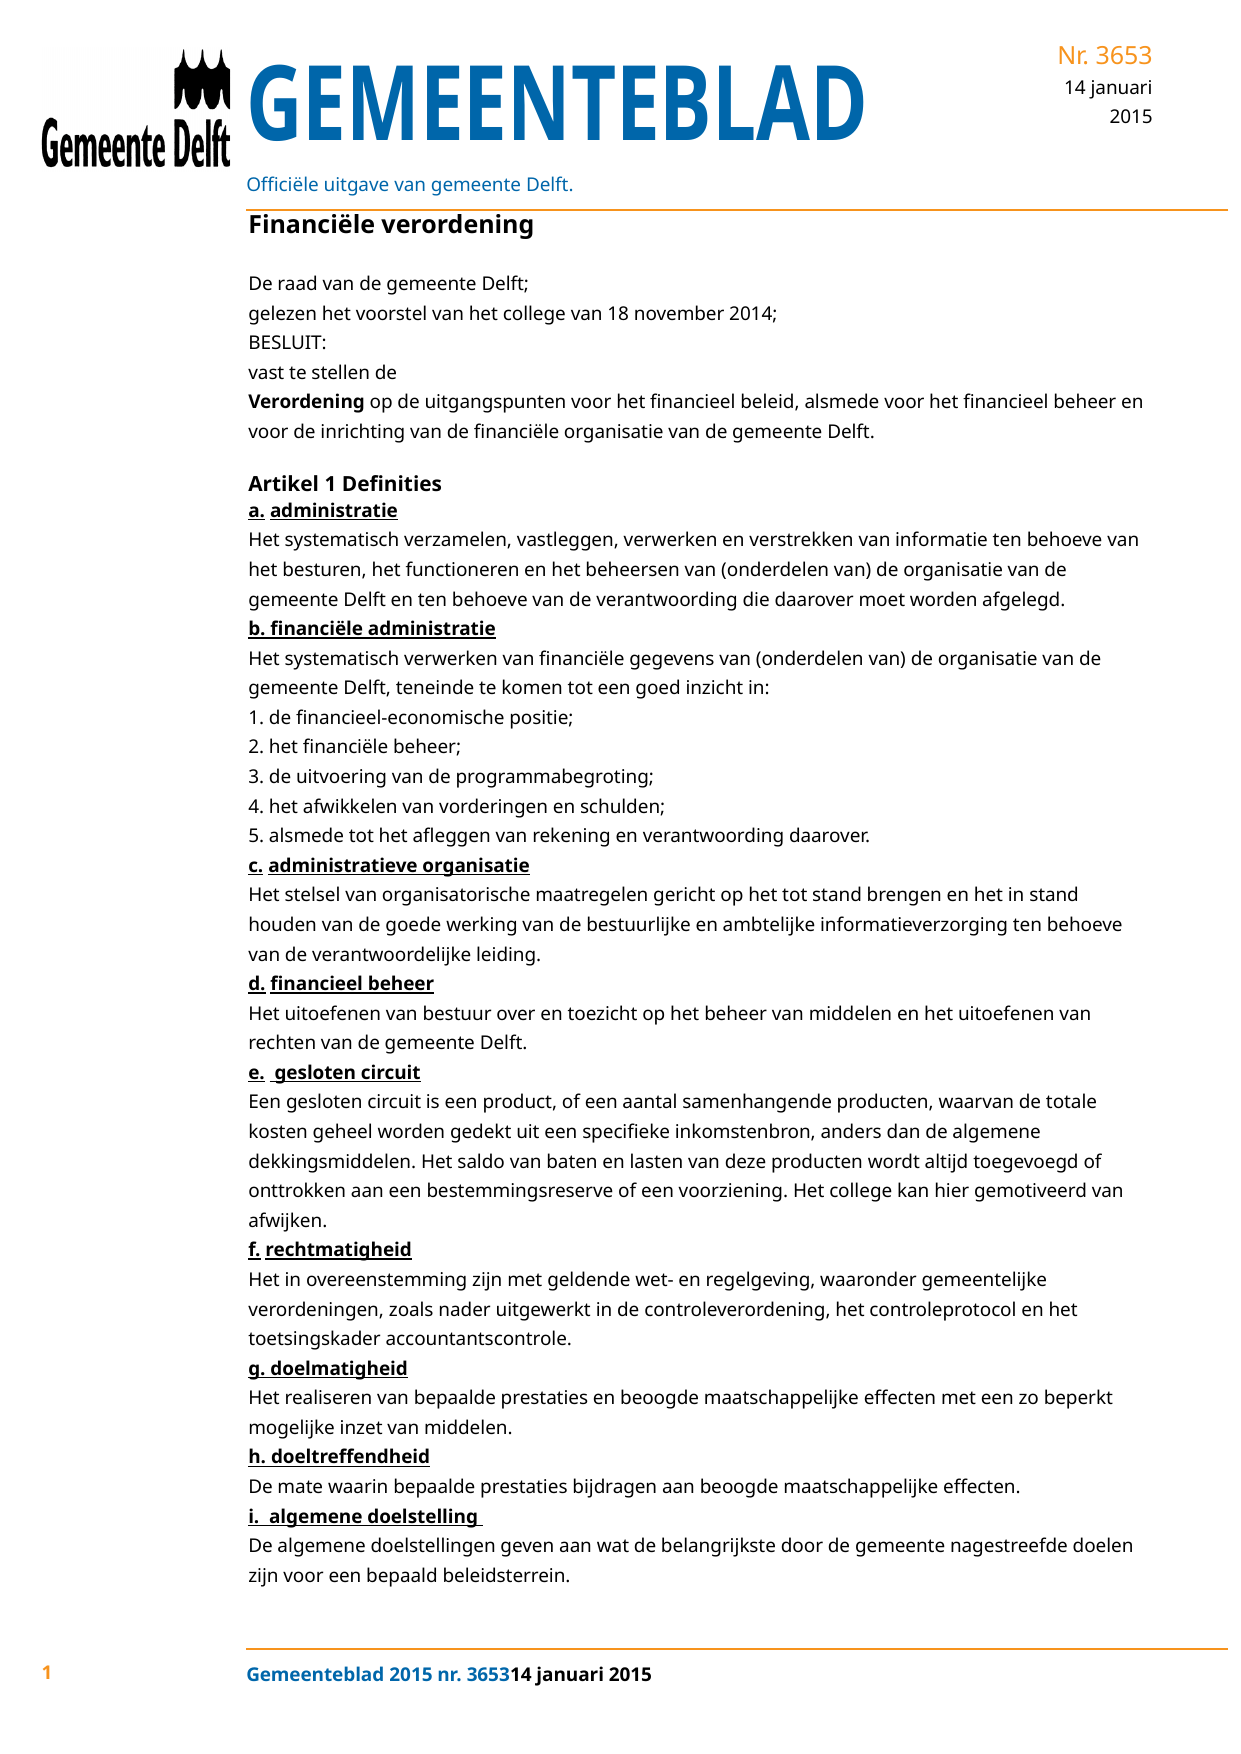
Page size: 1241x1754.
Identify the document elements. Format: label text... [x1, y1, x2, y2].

text De raad van de gemeente Delft; [248, 270, 1152, 296]
text 3. de uitvoering van de programmabegroting; [248, 763, 1152, 789]
text f. rechtmatigheid [248, 1237, 1152, 1262]
text Financiële verordening [248, 211, 1152, 241]
text 4. het afwikkelen van vorderingen en schulden; [248, 793, 1152, 819]
text a. administratie [248, 497, 1152, 523]
text b. financiële administratie [248, 615, 1152, 641]
text BESLUIT: [248, 329, 1152, 355]
text c. administratieve organisatie [248, 852, 1152, 878]
text Artikel 1 Definities [248, 469, 1152, 497]
text Het systematisch verzamelen, vastleggen, verwerken en verstrekken van informatie ten behoeve van het besturen, het functioneren en het beheersen van (onderdelen van) de organisatie van de gemeente Delft en ten behoeve van de verantwoording die daarover moet worden afgelegd. [248, 527, 1152, 612]
text h. doeltreffendheid [248, 1444, 1152, 1469]
text Verordening op de uitgangspunten voor het financieel beleid, alsmede voor het financieel beheer en voor de inrichting van de financiële organisatie van de gemeente Delft. [248, 389, 1152, 444]
text 5. alsmede tot het afleggen van rekening en verantwoording daarover. [248, 822, 1152, 848]
text d. financieel beheer [248, 970, 1152, 996]
text Het in overeenstemming zijn met geldende wet- en regelgeving, waaronder gemeentelijke verordeningen, zoals nader uitgewerkt in de controleverordening, het controleprotocol en het toetsingskader accountantscontrole. [248, 1266, 1152, 1351]
text 2. het financiële beheer; [248, 734, 1152, 759]
text gelezen het voorstel van het college van 18 november 2014; [248, 300, 1152, 326]
text g. doelmatigheid [248, 1355, 1152, 1381]
text De algemene doelstellingen geven aan wat de belangrijkste door de gemeente nagestreefde doelen zijn voor een bepaald beleidsterrein. [248, 1532, 1152, 1588]
text Het realiseren van bepaalde prestaties en beoogde maatschappelijke effecten met een zo beperkt mogelijke inzet van middelen. [248, 1384, 1152, 1440]
text 1. de financieel-economische positie; [248, 704, 1152, 730]
text Het uitoefenen van bestuur over en toezicht op het beheer van middelen en het uitoefenen van rechten van de gemeente Delft. [248, 1000, 1152, 1055]
text vast te stellen de [248, 359, 1152, 385]
text Een gesloten circuit is een product, of een aantal samenhangende producten, waarvan de totale kosten geheel worden gedekt uit een specifieke inkomstenbron, anders dan de algemene dekkingsmiddelen. Het saldo van baten en lasten van deze producten wordt altijd toegevoegd of onttrokken aan een bestemmingsreserve of een voorziening. Het college kan hier gemotiveerd van afwijken. [248, 1089, 1152, 1233]
text Het systematisch verwerken van financiële gegevens van (onderdelen van) de organisatie van de gemeente Delft, teneinde te komen tot een goed inzicht in: [248, 645, 1152, 700]
text De mate waarin bepaalde prestaties bijdragen aan beoogde maatschappelijke effecten. [248, 1473, 1152, 1499]
picture [41, 47, 231, 172]
text e. gesloten circuit [248, 1059, 1152, 1085]
text i. algemene doelstelling [248, 1503, 1152, 1529]
text Het stelsel van organisatorische maatregelen gericht op het tot stand brengen en het in stand houden van de goede werking van de bestuurlijke en ambtelijke informatieverzorging ten behoeve van de verantwoordelijke leiding. [248, 882, 1152, 967]
